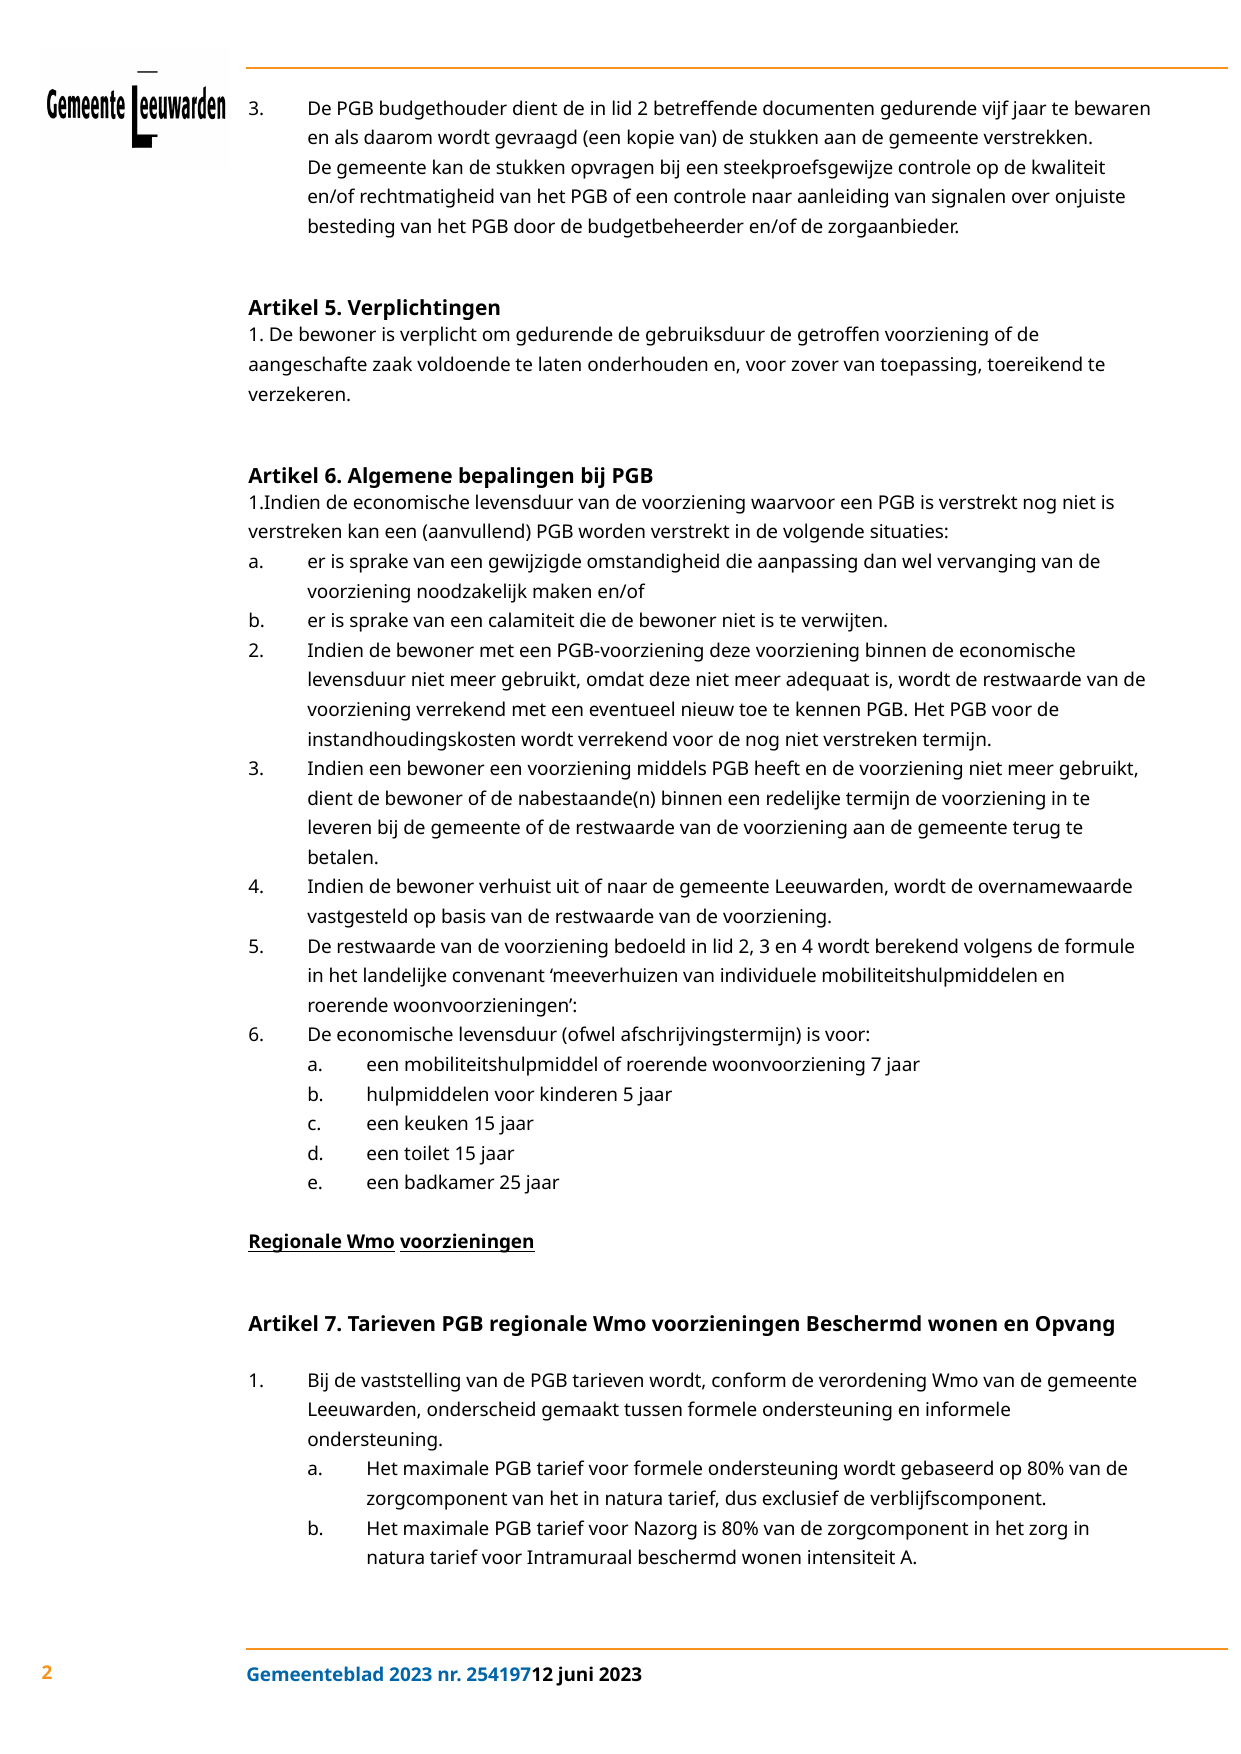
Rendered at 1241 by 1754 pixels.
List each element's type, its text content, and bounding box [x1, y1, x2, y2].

list Indien een bewoner een voorziening middels PGB heeft en de voorziening niet meer gebruikt, dient de bewoner of de nabestaande(n) binnen een redelijke termijn de voorziening in te leveren bij de gemeente of de restwaarde van de voorziening aan de gemeente terug te betalen. [248, 755, 1152, 870]
text Regionale Wmo voorzieningen [248, 1229, 1152, 1254]
list Het maximale PGB tarief voor Nazorg is 80% van de zorgcomponent in het zorg in natura tarief voor Intramuraal beschermd wonen intensiteit A. [307, 1515, 1152, 1570]
list er is sprake van een gewijzigde omstandigheid die aanpassing dan wel vervanging van de voorziening noodzakelijk maken en/of [248, 548, 1152, 604]
list De economische levensduur (ofwel afschrijvingstermijn) is voor: [248, 1022, 1152, 1047]
list Indien de bewoner met een PGB-voorziening deze voorziening binnen de economische levensduur niet meer gebruikt, omdat deze niet meer adequaat is, wordt de restwaarde van de voorziening verrekend met een eventueel nieuw toe te kennen PGB. Het PGB voor de instandhoudingskosten wordt verrekend voor de nog niet verstreken termijn. [248, 637, 1152, 752]
list er is sprake van een calamiteit die de bewoner niet is te verwijten. [248, 607, 1152, 633]
list hulpmiddelen voor kinderen 5 jaar [307, 1081, 1152, 1107]
text Artikel 6. Algemene bepalingen bij PGB [248, 461, 1152, 489]
list De PGB budgethouder dient de in lid 2 betreffende documenten gedurende vijf jaar te bewaren en als daarom wordt gevraagd (een kopie van) de stukken aan de gemeente verstrekken. [248, 95, 1152, 150]
list De gemeente kan de stukken opvragen bij een steekproefsgewijze controle op de kwaliteit en/of rechtmatigheid van het PGB of een controle naar aanleiding van signalen over onjuiste besteding van het PGB door de budgetbeheerder en/of de zorgaanbieder. [248, 154, 1152, 239]
list Bij de vaststelling van de PGB tarieven wordt, conform de verordening Wmo van de gemeente Leeuwarden, onderscheid gemaakt tussen formele ondersteuning en informele ondersteuning. [248, 1367, 1152, 1452]
list een mobiliteitshulpmiddel of roerende woonvoorziening 7 jaar [307, 1051, 1152, 1077]
text Artikel 5. Verplichtingen [248, 293, 1152, 322]
list een keuken 15 jaar [307, 1110, 1152, 1136]
text 1. De bewoner is verplicht om gedurende de gebruiksduur de getroffen voorziening of de aangeschafte zaak voldoende te laten onderhouden en, voor zover van toepassing, toereikend te verzekeren. [248, 322, 1152, 406]
picture [41, 47, 231, 172]
list een toilet 15 jaar [307, 1140, 1152, 1166]
list De restwaarde van de voorziening bedoeld in lid 2, 3 en 4 wordt berekend volgens de formule in het landelijke convenant ‘meeverhuizen van individuele mobiliteitshulpmiddelen en roerende woonvoorzieningen’: [248, 933, 1152, 1018]
text 1.Indien de economische levensduur van de voorziening waarvoor een PGB is verstrekt nog niet is verstreken kan een (aanvullend) PGB worden verstrekt in de volgende situaties: [248, 489, 1152, 544]
list een badkamer 25 jaar [307, 1169, 1152, 1195]
list Indien de bewoner verhuist uit of naar de gemeente Leeuwarden, wordt de overnamewaarde vastgesteld op basis van de restwaarde van de voorziening. [248, 874, 1152, 929]
list Het maximale PGB tarief voor formele ondersteuning wordt gebaseerd op 80% van de zorgcomponent van het in natura tarief, dus exclusief de verblijfscomponent. [307, 1456, 1152, 1511]
text Artikel 7. Tarieven PGB regionale Wmo voorzieningen Beschermd wonen en Opvang [248, 1309, 1152, 1337]
